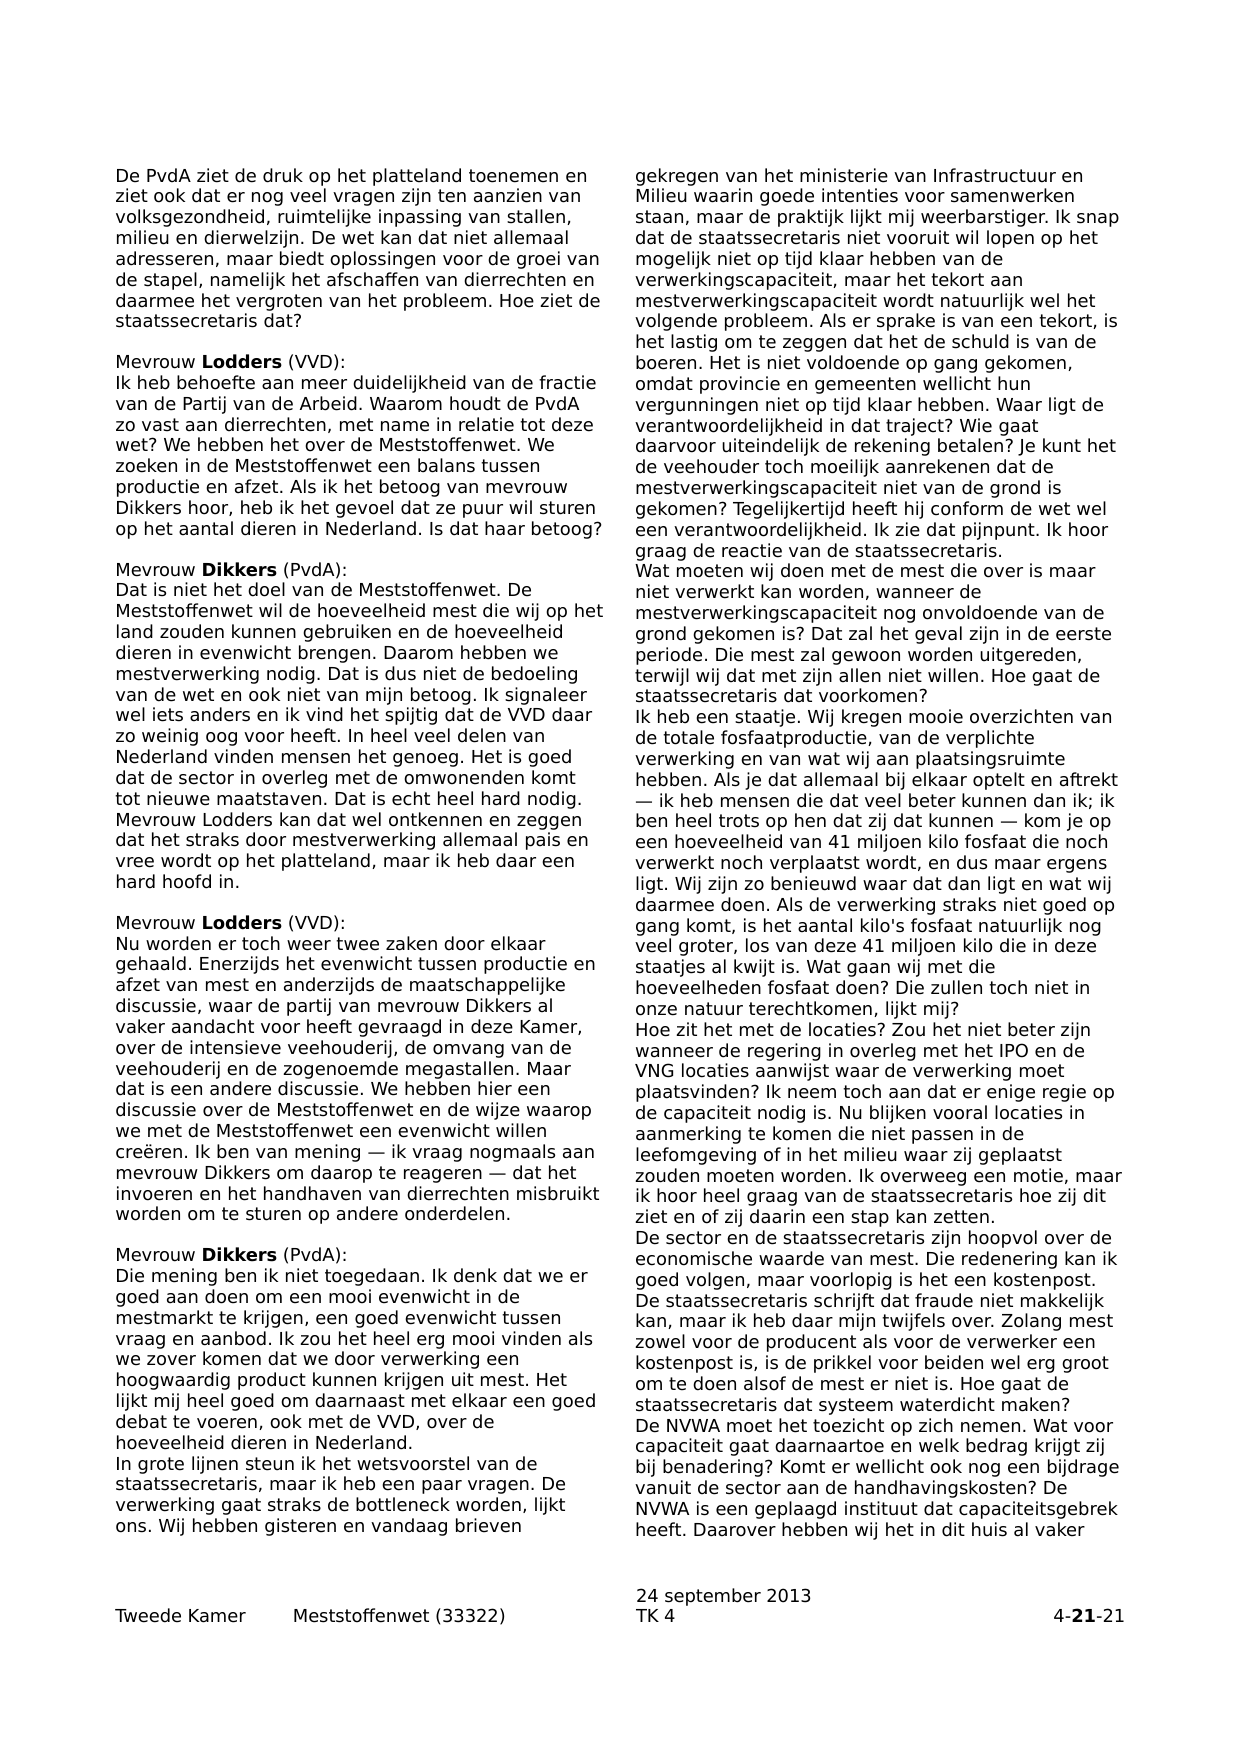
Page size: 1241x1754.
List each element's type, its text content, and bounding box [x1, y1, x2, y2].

text Nu worden er toch weer twee zaken door elkaar gehaald. Enerzijds het evenwicht tussen productie en afzet van mest en anderzijds de maatschappelijke discussie, waar de partij van mevrouw Dikkers al vaker aandacht voor heeft gevraagd in deze Kamer, over de intensieve veehouderij, de omvang van de veehouderij en de zogenoemde megastallen. Maar dat is een andere discussie. We hebben hier een discussie over de Meststoffenwet en de wijze waarop we met de Meststoffenwet een evenwicht willen creëren. Ik ben van mening — ik vraag nogmaals aan mevrouw Dikkers om daarop te reageren — dat het invoeren en het handhaven van dierrechten misbruikt worden om te sturen op andere onderdelen. [115, 933, 605, 1225]
text Dat is niet het doel van de Meststoffenwet. De Meststoffenwet wil de hoeveelheid mest die wij op het land zouden kunnen gebruiken en de hoeveelheid dieren in evenwicht brengen. Daarom hebben we mestverwerking nodig. Dat is dus niet de bedoeling van de wet en ook niet van mijn betoog. Ik signaleer wel iets anders en ik vind het spijtig dat de VVD daar zo weinig oog voor heeft. In heel veel delen van Nederland vinden mensen het genoeg. Het is goed dat de sector in overleg met de omwonenden komt tot nieuwe maatstaven. Dat is echt heel hard nodig. Mevrouw Lodders kan dat wel ontkennen en zeggen dat het straks door mestverwerking allemaal pais en vree wordt op het platteland, maar ik heb daar een hard hoofd in. [115, 580, 605, 893]
text Hoe zit het met de locaties? Zou het niet beter zijn wanneer de regering in overleg met het IPO en de VNG locaties aanwijst waar de verwerking moet plaatsvinden? Ik neem toch aan dat er enige regie op de capaciteit nodig is. Nu blijken vooral locaties in aanmerking te komen die niet passen in de leefomgeving of in het milieu waar zij geplaatst zouden moeten worden. Ik overweeg een motie, maar ik hoor heel graag van de staatssecretaris hoe zij dit ziet en of zij daarin een stap kan zetten. [635, 1019, 1125, 1228]
text De NVWA moet het toezicht op zich nemen. Wat voor capaciteit gaat daarnaartoe en welk bedrag krijgt zij bij benadering? Komt er wellicht ook nog een bijdrage vanuit de sector aan de handhavingskosten? De NVWA is een geplaagd instituut dat capaciteitsgebrek heeft. Daarover hebben wij het in dit huis al vaker [635, 1415, 1125, 1540]
text gekregen van het ministerie van Infrastructuur en Milieu waarin goede intenties voor samenwerken staan, maar de praktijk lijkt mij weerbarstiger. Ik snap dat de staatssecretaris niet vooruit wil lopen op het mogelijk niet op tijd klaar hebben van de verwerkingscapaciteit, maar het tekort aan mestverwerkingscapaciteit wordt natuurlijk wel het volgende probleem. Als er sprake is van een tekort, is het lastig om te zeggen dat het de schuld is van de boeren. Het is niet voldoende op gang gekomen, omdat provincie en gemeenten wellicht hun vergunningen niet op tijd klaar hebben. Waar ligt de verantwoordelijkheid in dat traject? Wie gaat daarvoor uiteindelijk de rekening betalen? Je kunt het de veehouder toch moeilijk aanrekenen dat de mestverwerkingscapaciteit niet van de grond is gekomen? Tegelijkertijd heeft hij conform de wet wel een verantwoordelijkheid. Ik zie dat pijnpunt. Ik hoor graag de reactie van de staatssecretaris. [635, 165, 1125, 561]
text Mevrouw Dikkers (PvdA): [115, 559, 605, 580]
text Ik heb een staatje. Wij kregen mooie overzichten van de totale fosfaatproductie, van de verplichte verwerking en van wat wij aan plaatsingsruimte hebben. Als je dat allemaal bij elkaar optelt en aftrekt — ik heb mensen die dat veel beter kunnen dan ik; ik ben heel trots op hen dat zij dat kunnen — kom je op een hoeveelheid van 41 miljoen kilo fosfaat die noch verwerkt noch verplaatst wordt, en dus maar ergens ligt. Wij zijn zo benieuwd waar dat dan ligt en wat wij daarmee doen. Als de verwerking straks niet goed op gang komt, is het aantal kilo's fosfaat natuurlijk nog veel groter, los van deze 41 miljoen kilo die in deze staatjes al kwijt is. Wat gaan wij met die hoeveelheden fosfaat doen? Die zullen toch niet in onze natuur terechtkomen, lijkt mij? [635, 707, 1125, 1019]
text De sector en de staatssecretaris zijn hoopvol over de economische waarde van mest. Die redenering kan ik goed volgen, maar voorlopig is het een kostenpost. De staatssecretaris schrijft dat fraude niet makkelijk kan, maar ik heb daar mijn twijfels over. Zolang mest zowel voor de producent als voor de verwerker een kostenpost is, is de prikkel voor beiden wel erg groot om te doen alsof de mest er niet is. Hoe gaat de staatssecretaris dat systeem waterdicht maken? [635, 1228, 1125, 1415]
text Mevrouw Lodders (VVD): [115, 913, 605, 933]
text Mevrouw Lodders (VVD): [115, 352, 605, 373]
text In grote lijnen steun ik het wetsvoorstel van de staatssecretaris, maar ik heb een paar vragen. De verwerking gaat straks de bottleneck worden, lijkt ons. Wij hebben gisteren en vandaag brieven [115, 1453, 605, 1537]
text Die mening ben ik niet toegedaan. Ik denk dat we er goed aan doen om een mooi evenwicht in de mestmarkt te krijgen, een goed evenwicht tussen vraag en aanbod. Ik zou het heel erg mooi vinden als we zover komen dat we door verwerking een hoogwaardig product kunnen krijgen uit mest. Het lijkt mij heel goed om daarnaast met elkaar een goed debat te voeren, ook met de VVD, over de hoeveelheid dieren in Nederland. [115, 1266, 605, 1453]
text Mevrouw Dikkers (PvdA): [115, 1245, 605, 1266]
text Ik heb behoefte aan meer duidelijkheid van de fractie van de Partij van de Arbeid. Waarom houdt de PvdA zo vast aan dierrechten, met name in relatie tot deze wet? We hebben het over de Meststoffenwet. We zoeken in de Meststoffenwet een balans tussen productie en afzet. Als ik het betoog van mevrouw Dikkers hoor, heb ik het gevoel dat ze puur wil sturen op het aantal dieren in Nederland. Is dat haar betoog? [115, 373, 605, 539]
text De PvdA ziet de druk op het platteland toenemen en ziet ook dat er nog veel vragen zijn ten aanzien van volksgezondheid, ruimtelijke inpassing van stallen, milieu en dierwelzijn. De wet kan dat niet allemaal adresseren, maar biedt oplossingen voor de groei van de stapel, namelijk het afschaffen van dierrechten en daarmee het vergroten van het probleem. Hoe ziet de staatssecretaris dat? [115, 165, 605, 332]
text Wat moeten wij doen met de mest die over is maar niet verwerkt kan worden, wanneer de mestverwerkingscapaciteit nog onvoldoende van de grond gekomen is? Dat zal het geval zijn in de eerste periode. Die mest zal gewoon worden uitgereden, terwijl wij dat met zijn allen niet willen. Hoe gaat de staatssecretaris dat voorkomen? [635, 561, 1125, 707]
